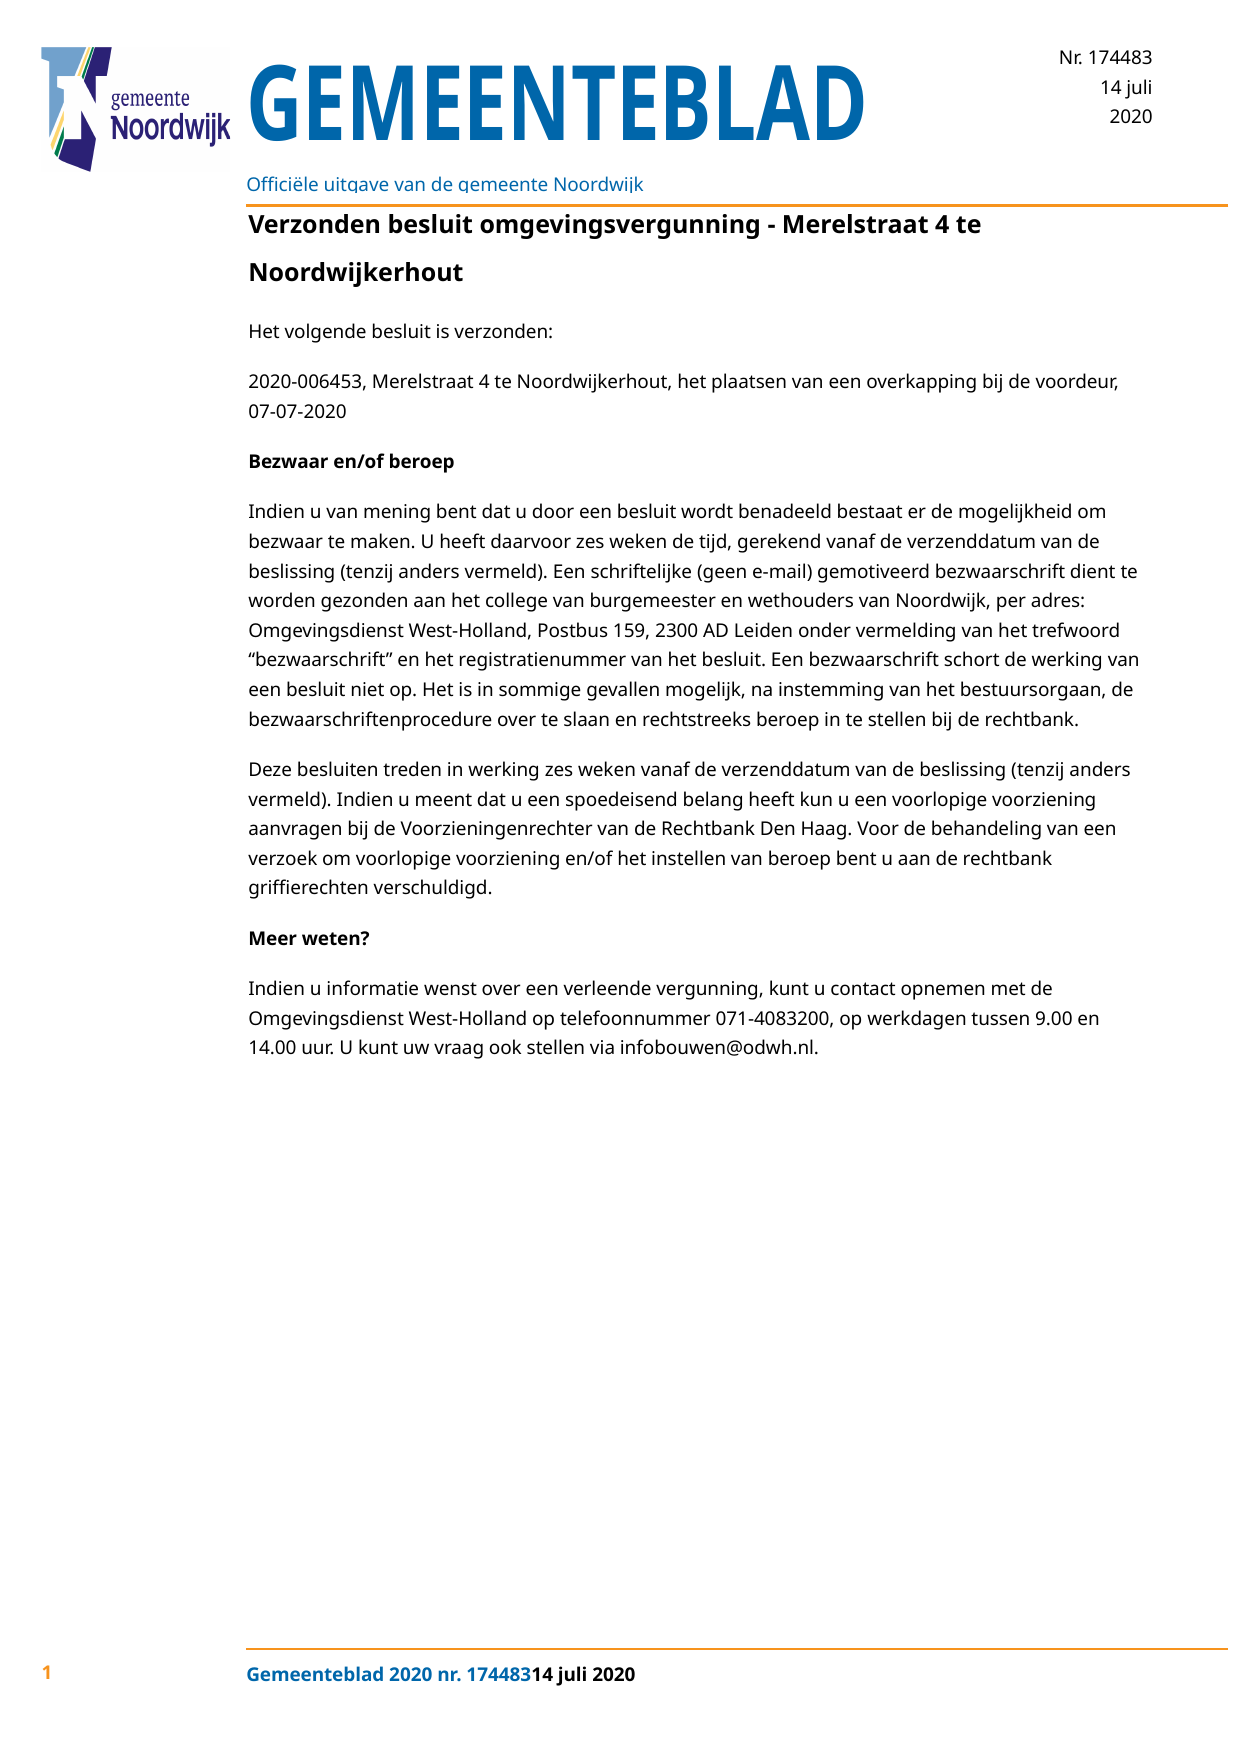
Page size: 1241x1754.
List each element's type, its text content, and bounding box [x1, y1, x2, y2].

text Meer weten? [248, 925, 1152, 951]
text Verzonden besluit omgevingsvergunning - Merelstraat 4 te Noordwijkerhout [248, 207, 1152, 288]
text 2020-006453, Merelstraat 4 te Noordwijkerhout, het plaatsen van een overkapping bij de voordeur, 07-07-2020 [248, 368, 1152, 424]
picture [41, 47, 231, 172]
text Bezwaar en/of beroep [248, 448, 1152, 474]
text Indien u informatie wenst over een verleende vergunning, kunt u contact opnemen met de Omgevingsdienst West-Holland op telefoonnummer 071-4083200, op werkdagen tussen 9.00 en 14.00 uur. U kunt uw vraag ook stellen via infobouwen@odwh.nl. [248, 975, 1152, 1060]
text Indien u van mening bent dat u door een besluit wordt benadeeld bestaat er de mogelijkheid om bezwaar te maken. U heeft daarvoor zes weken de tijd, gerekend vanaf de verzenddatum van de beslissing (tenzij anders vermeld). Een schriftelijke (geen e-mail) gemotiveerd bezwaarschrift dient te worden gezonden aan het college van burgemeester en wethouders van Noordwijk, per adres: Omgevingsdienst West-Holland, Postbus 159, 2300 AD Leiden onder vermelding van het trefwoord “bezwaarschrift” en het registratienummer van het besluit. Een bezwaarschrift schort de werking van een besluit niet op. Het is in sommige gevallen mogelijk, na instemming van het bestuursorgaan, de bezwaarschriftenprocedure over te slaan en rechtstreeks beroep in te stellen bij de rechtbank. [248, 499, 1152, 732]
text Deze besluiten treden in werking zes weken vanaf de verzenddatum van de beslissing (tenzij anders vermeld). Indien u meent dat u een spoedeisend belang heeft kun u een voorlopige voorziening aanvragen bij de Voorzieningenrechter van de Rechtbank Den Haag. Voor de behandeling van een verzoek om voorlopige voorziening en/of het instellen van beroep bent u aan de rechtbank griffierechten verschuldigd. [248, 756, 1152, 900]
text Het volgende besluit is verzonden: [248, 318, 1152, 344]
